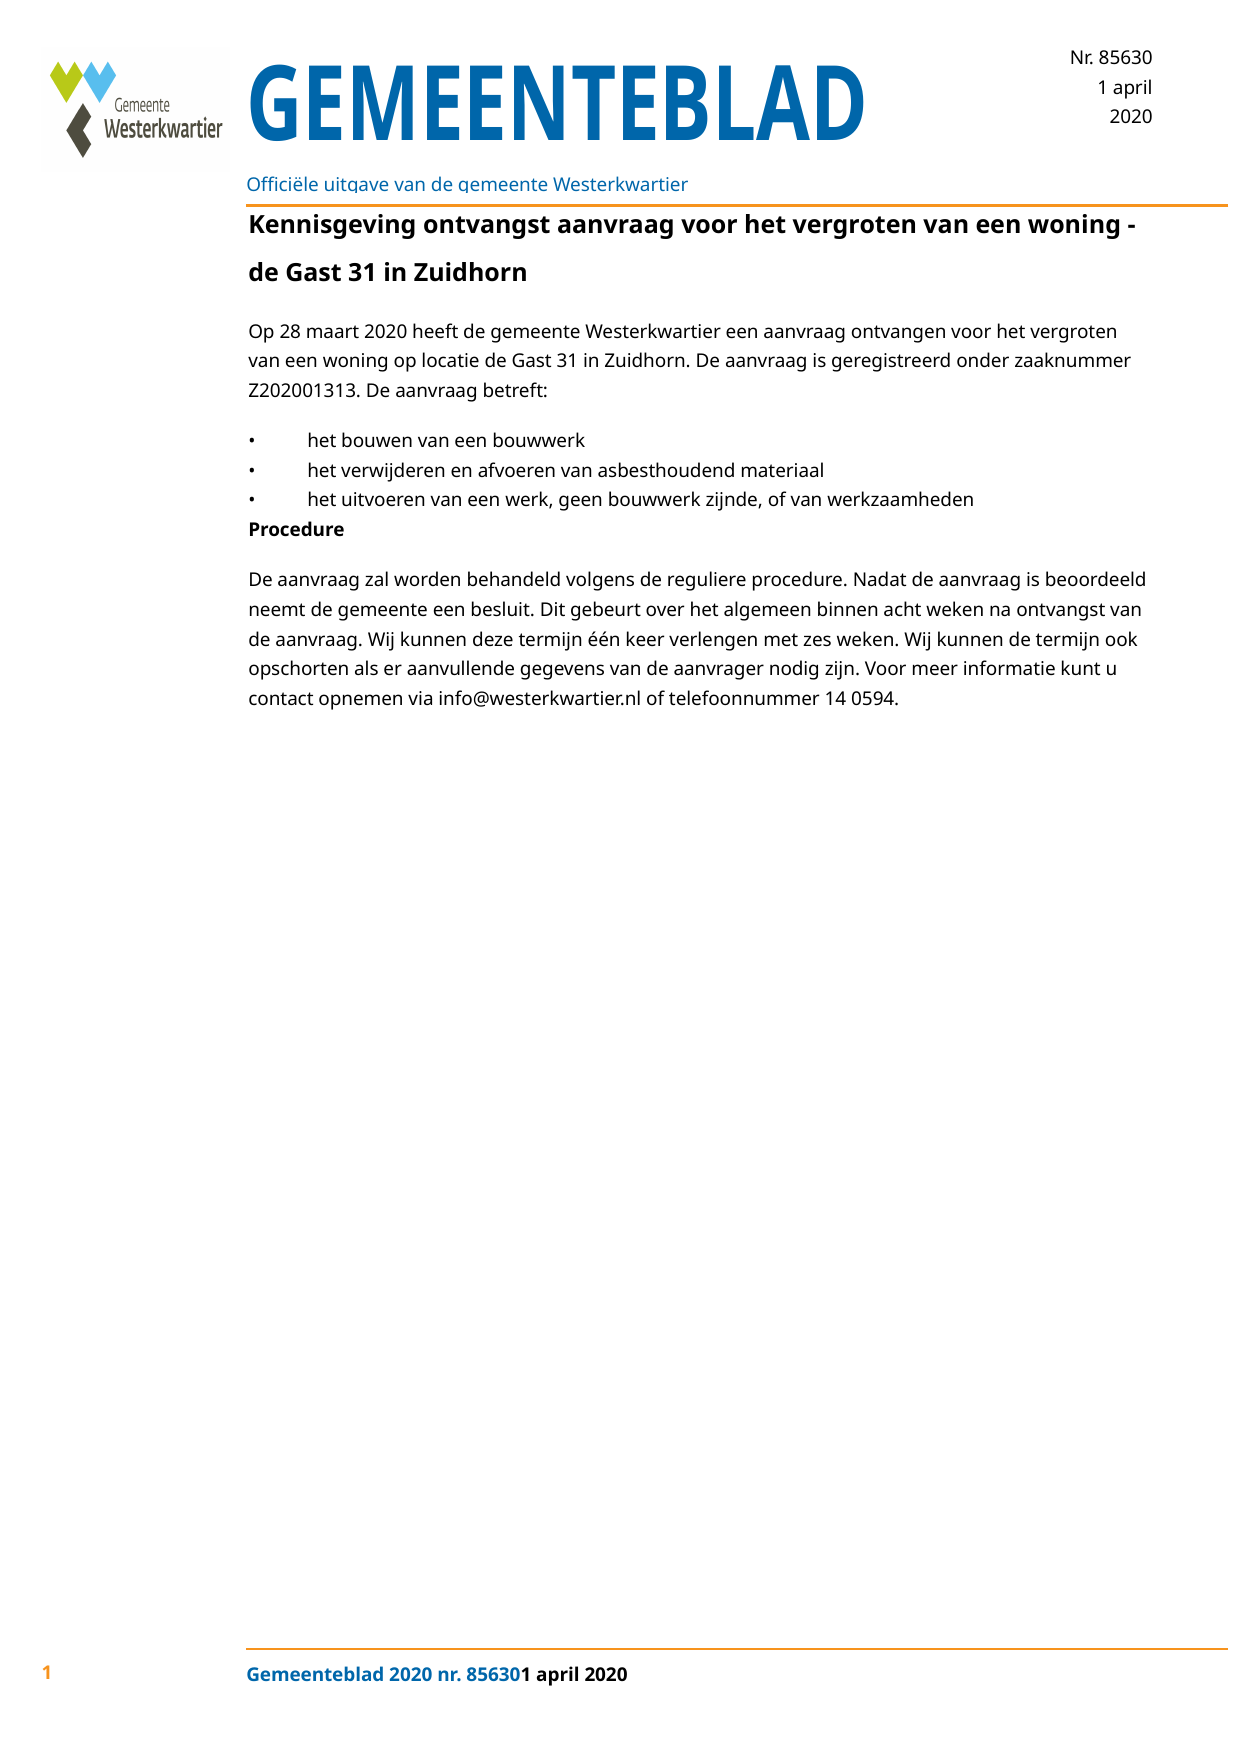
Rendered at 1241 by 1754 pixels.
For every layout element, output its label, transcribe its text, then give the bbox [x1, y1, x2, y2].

list het bouwen van een bouwwerk [248, 427, 1152, 453]
text Op 28 maart 2020 heeft de gemeente Westerkwartier een aanvraag ontvangen voor het vergroten van een woning op locatie de Gast 31 in Zuidhorn. De aanvraag is geregistreerd onder zaaknummer Z202001313. De aanvraag betreft: [248, 318, 1152, 403]
list het uitvoeren van een werk, geen bouwwerk zijnde, of van werkzaamheden [248, 487, 1152, 512]
text Procedure [248, 516, 1152, 542]
text Kennisgeving ontvangst aanvraag voor het vergroten van een woning - de Gast 31 in Zuidhorn [248, 207, 1152, 288]
picture [41, 47, 231, 172]
list het verwijderen en afvoeren van asbesthoudend materiaal [248, 457, 1152, 483]
text De aanvraag zal worden behandeld volgens de reguliere procedure. Nadat de aanvraag is beoordeeld neemt de gemeente een besluit. Dit gebeurt over het algemeen binnen acht weken na ontvangst van de aanvraag. Wij kunnen deze termijn één keer verlengen met zes weken. Wij kunnen de termijn ook opschorten als er aanvullende gegevens van de aanvrager nodig zijn. Voor meer informatie kunt u contact opnemen via info@westerkwartier.nl of telefoonnummer 14 0594. [248, 567, 1152, 711]
